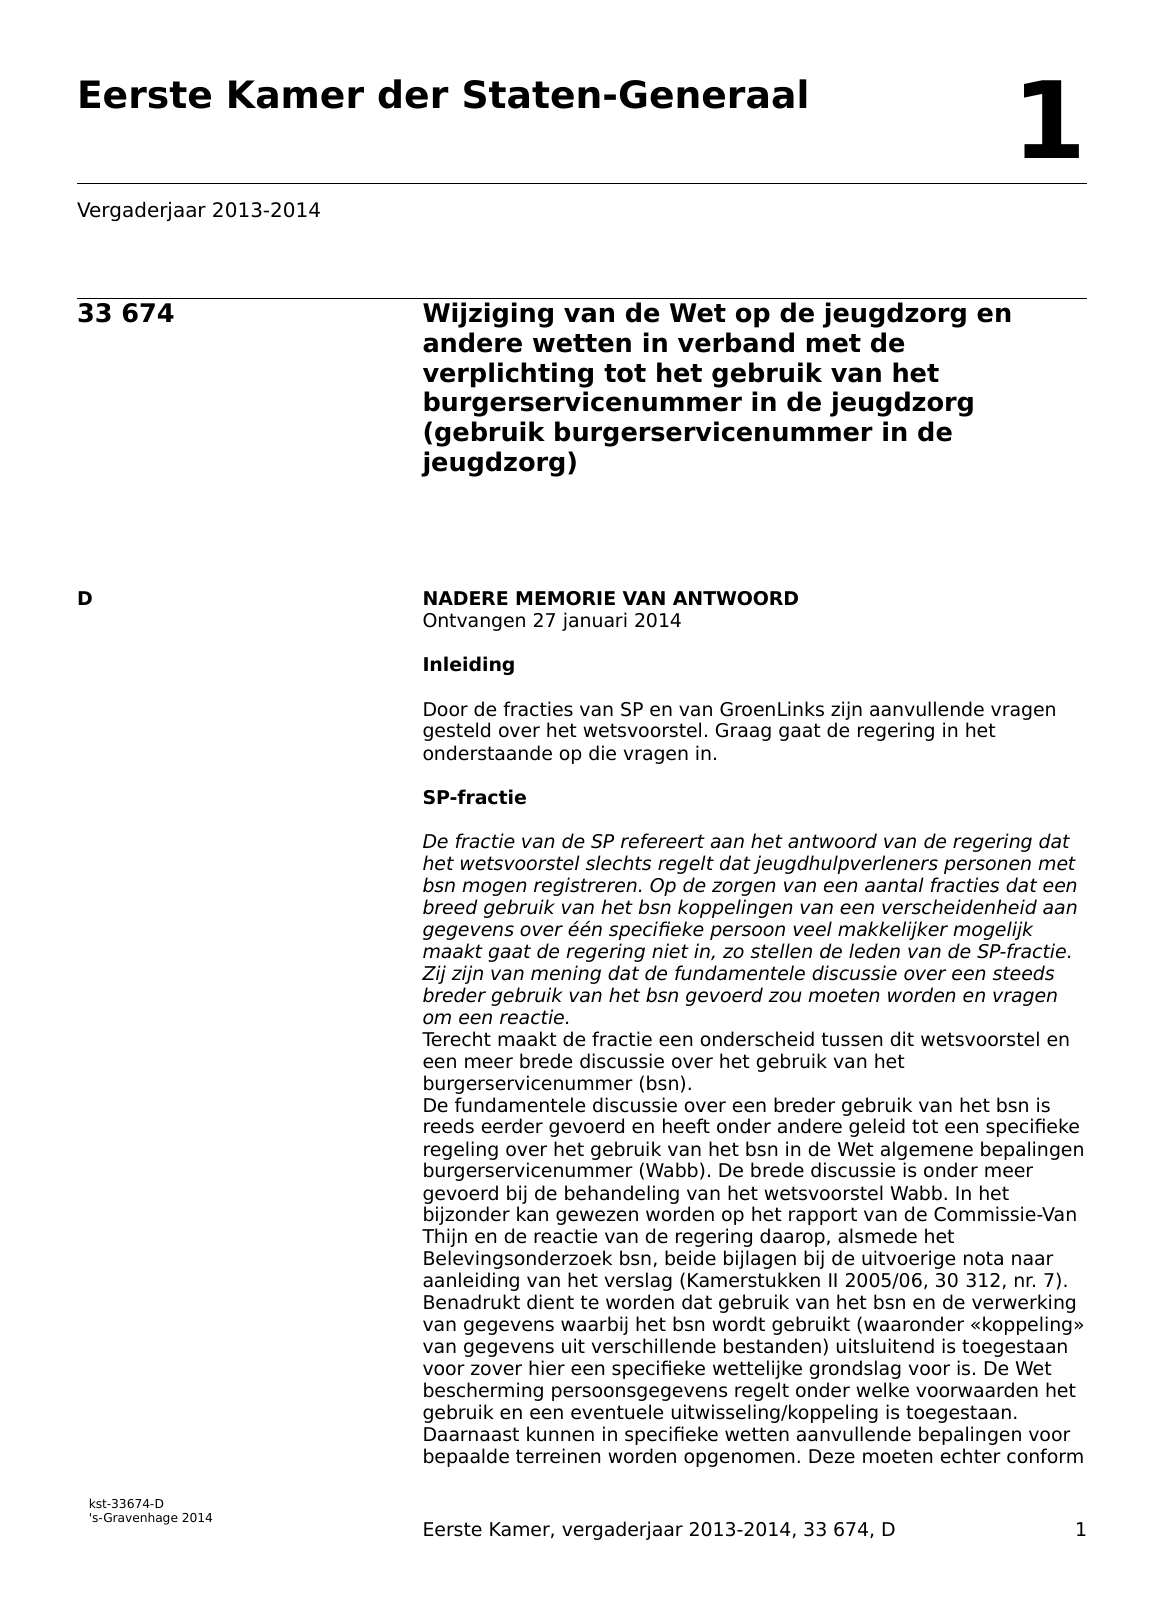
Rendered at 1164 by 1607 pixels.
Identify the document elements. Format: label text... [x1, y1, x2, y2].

text Ontvangen 27 januari 2014 [422, 610, 1087, 632]
subtitle 33 674 Wijziging van de Wet op de jeugdzorg en andere wetten in verband met de verplichting tot het gebruik van het burgerservicenummer in de jeugdzorg (gebruik burgerservicenummer in de jeugdzorg) [77, 299, 1087, 477]
text kst-33674-D [88, 1497, 323, 1511]
text Benadrukt dient te worden dat gebruik van het bsn en de verwerking van gegevens waarbij het bsn wordt gebruikt (waaronder «koppeling» van gegevens uit verschillende bestanden) uitsluitend is toegestaan voor zover hier een specifieke wettelijke grondslag voor is. De Wet bescherming persoonsgegevens regelt onder welke voorwaarden het gebruik en een eventuele uitwisseling/koppeling is toegestaan. Daarnaast kunnen in specifieke wetten aanvullende bepalingen voor bepaalde terreinen worden opgenomen. Deze moeten echter conform [422, 1292, 1087, 1468]
table_header 1 [886, 59, 1087, 183]
subtitle Inleiding [422, 654, 1087, 676]
text 's-Gravenhage 2014 [88, 1511, 323, 1525]
text De fractie van de SP refereert aan het antwoord van de regering dat het wetsvoorstel slechts regelt dat jeugdhulpverleners personen met bsn mogen registreren. Op de zorgen van een aantal fracties dat een breed gebruik van het bsn koppelingen van een verscheidenheid aan gegevens over één specifieke persoon veel makkelijker mogelijk maakt gaat de regering niet in, zo stellen de leden van de SP-fractie. Zij zijn van mening dat de fundamentele discussie over een steeds breder gebruik van het bsn gevoerd zou moeten worden en vragen om een reactie. [422, 831, 1087, 1028]
subtitle SP-fractie [422, 787, 1087, 808]
subtitle D NADERE MEMORIE VAN ANTWOORD [77, 588, 1087, 610]
text Door de fracties van SP en van GroenLinks zijn aanvullende vragen gesteld over het wetsvoorstel. Graag gaat de regering in het onderstaande op die vragen in. [422, 698, 1087, 764]
text Terecht maakt de fractie een onderscheid tussen dit wetsvoorstel en een meer brede discussie over het gebruik van het burgerservicenummer (bsn). [422, 1028, 1087, 1094]
table_header Eerste Kamer der Staten-Generaal [77, 59, 886, 183]
text De fundamentele discussie over een breder gebruik van het bsn is reeds eerder gevoerd en heeft onder andere geleid tot een specifieke regeling over het gebruik van het bsn in de Wet algemene bepalingen burgerservicenummer (Wabb). De brede discussie is onder meer gevoerd bij de behandeling van het wetsvoorstel Wabb. In het bijzonder kan gewezen worden op het rapport van de Commissie-Van Thijn en de reactie van de regering daarop, alsmede het Belevingsonderzoek bsn, beide bijlagen bij de uitvoerige nota naar aanleiding van het verslag (Kamerstukken II 2005/06, 30 312, nr. 7). [422, 1094, 1087, 1292]
table_cell Vergaderjaar 2013-2014 [77, 184, 1087, 298]
